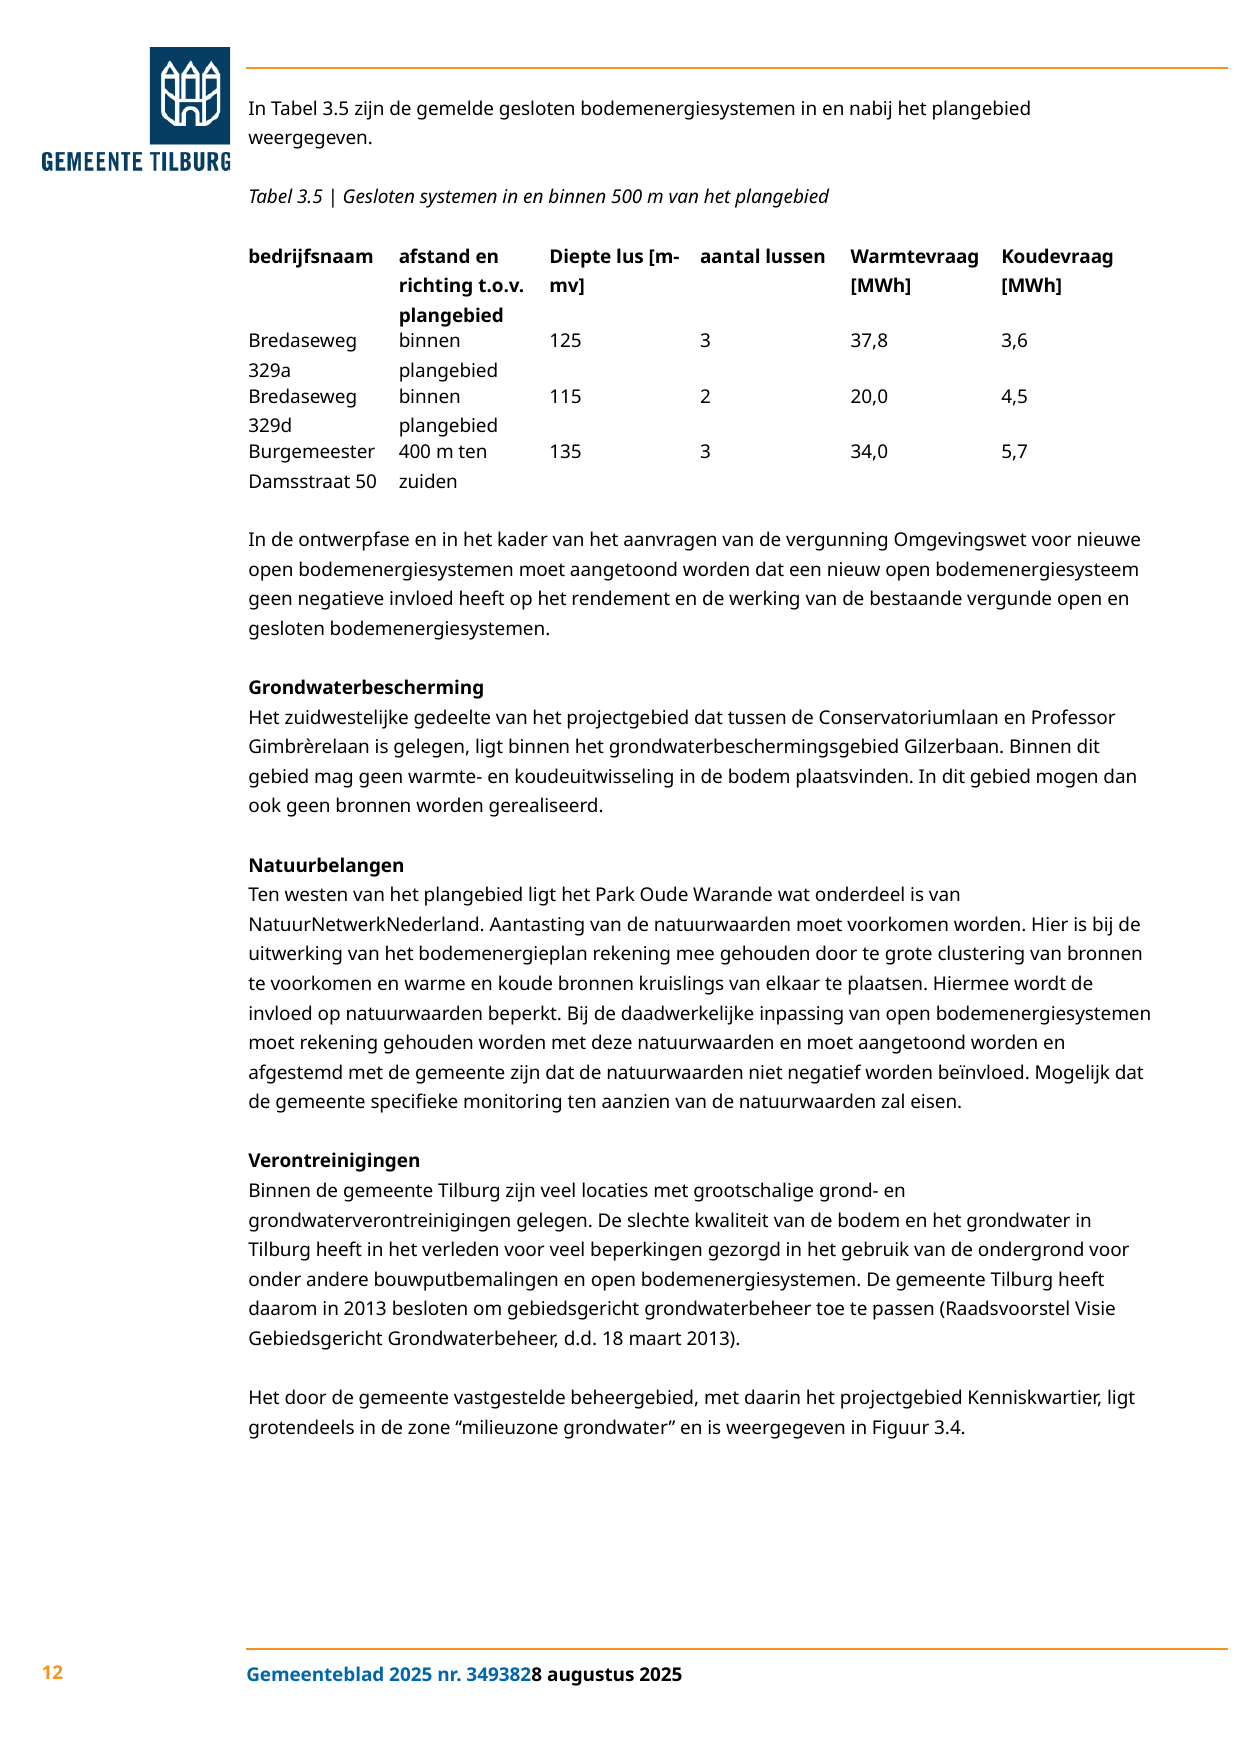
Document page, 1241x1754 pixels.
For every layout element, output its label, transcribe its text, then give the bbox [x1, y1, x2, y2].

table_cell 3 [700, 438, 850, 494]
table_cell 5,7 [1001, 438, 1152, 494]
text In de ontwerpfase en in het kader van het aanvragen van de vergunning Omgevingswet voor nieuwe open bodemenergiesystemen moet aangetoond worden dat een nieuw open bodemenergiesysteem geen negatieve invloed heeft op het rendement en de werking van de bestaande vergunde open en gesloten bodemenergiesystemen. [248, 526, 1152, 641]
table_cell 20,0 [850, 383, 1001, 438]
table_cell 400 m ten zuiden [399, 438, 549, 494]
text Grondwaterbescherming [248, 674, 1152, 700]
table_cell 3,6 [1001, 328, 1152, 383]
table_cell 135 [549, 438, 700, 494]
text In Tabel 3.5 zijn de gemelde gesloten bodemenergiesystemen in en nabij het plangebied weergegeven. [248, 95, 1152, 150]
table_header Diepte lus [m-mv] [549, 243, 700, 328]
table_cell binnen plangebied [399, 383, 549, 438]
text Tabel 3.5 | Gesloten systemen in en binnen 500 m van het plangebied [248, 183, 1152, 209]
text Natuurbelangen [248, 852, 1152, 878]
table_cell 37,8 [850, 328, 1001, 383]
table_cell 34,0 [850, 438, 1001, 494]
table_cell 125 [549, 328, 700, 383]
table_cell Burgemeester Damsstraat 50 [248, 438, 398, 494]
table_header afstand en richting t.o.v. plangebied [399, 243, 549, 328]
table_header Koudevraag [MWh] [1001, 243, 1152, 328]
table_cell Bredaseweg 329a [248, 328, 398, 383]
table_cell 3 [700, 328, 850, 383]
text Binnen de gemeente Tilburg zijn veel locaties met grootschalige grond- en grondwaterverontreinigingen gelegen. De slechte kwaliteit van de bodem en het grondwater in Tilburg heeft in het verleden voor veel beperkingen gezorgd in het gebruik van de ondergrond voor onder andere bouwputbemalingen en open bodemenergiesystemen. De gemeente Tilburg heeft daarom in 2013 besloten om gebiedsgericht grondwaterbeheer toe te passen (Raadsvoorstel Visie Gebiedsgericht Grondwaterbeheer, d.d. 18 maart 2013). [248, 1177, 1152, 1351]
text Het zuidwestelijke gedeelte van het projectgebied dat tussen de Conservatoriumlaan en Professor Gimbrèrelaan is gelegen, ligt binnen het grondwaterbeschermingsgebied Gilzerbaan. Binnen dit gebied mag geen warmte- en koudeuitwisseling in de bodem plaatsvinden. In dit gebied mogen dan ook geen bronnen worden gerealiseerd. [248, 704, 1152, 818]
table_header aantal lussen [700, 243, 850, 328]
table_cell 115 [549, 383, 700, 438]
text Verontreinigingen [248, 1148, 1152, 1173]
table_header bedrijfsnaam [248, 243, 398, 328]
table_cell Bredaseweg 329d [248, 383, 398, 438]
table_header Warmtevraag [MWh] [850, 243, 1001, 328]
table_cell 4,5 [1001, 383, 1152, 438]
table_cell 2 [700, 383, 850, 438]
text Ten westen van het plangebied ligt het Park Oude Warande wat onderdeel is van NatuurNetwerkNederland. Aantasting van de natuurwaarden moet voorkomen worden. Hier is bij de uitwerking van het bodemenergieplan rekening mee gehouden door te grote clustering van bronnen te voorkomen en warme en koude bronnen kruislings van elkaar te plaatsen. Hiermee wordt de invloed op natuurwaarden beperkt. Bij de daadwerkelijke inpassing van open bodemenergiesystemen moet rekening gehouden worden met deze natuurwaarden en moet aangetoond worden en afgestemd met de gemeente zijn dat de natuurwaarden niet negatief worden beïnvloed. Mogelijk dat de gemeente specifieke monitoring ten aanzien van de natuurwaarden zal eisen. [248, 881, 1152, 1114]
table_cell binnen plangebied [399, 328, 549, 383]
text Het door de gemeente vastgestelde beheergebied, met daarin het projectgebied Kenniskwartier, ligt grotendeels in de zone “milieuzone grondwater” en is weergegeven in Figuur 3.4. [248, 1384, 1152, 1440]
picture [41, 47, 231, 172]
